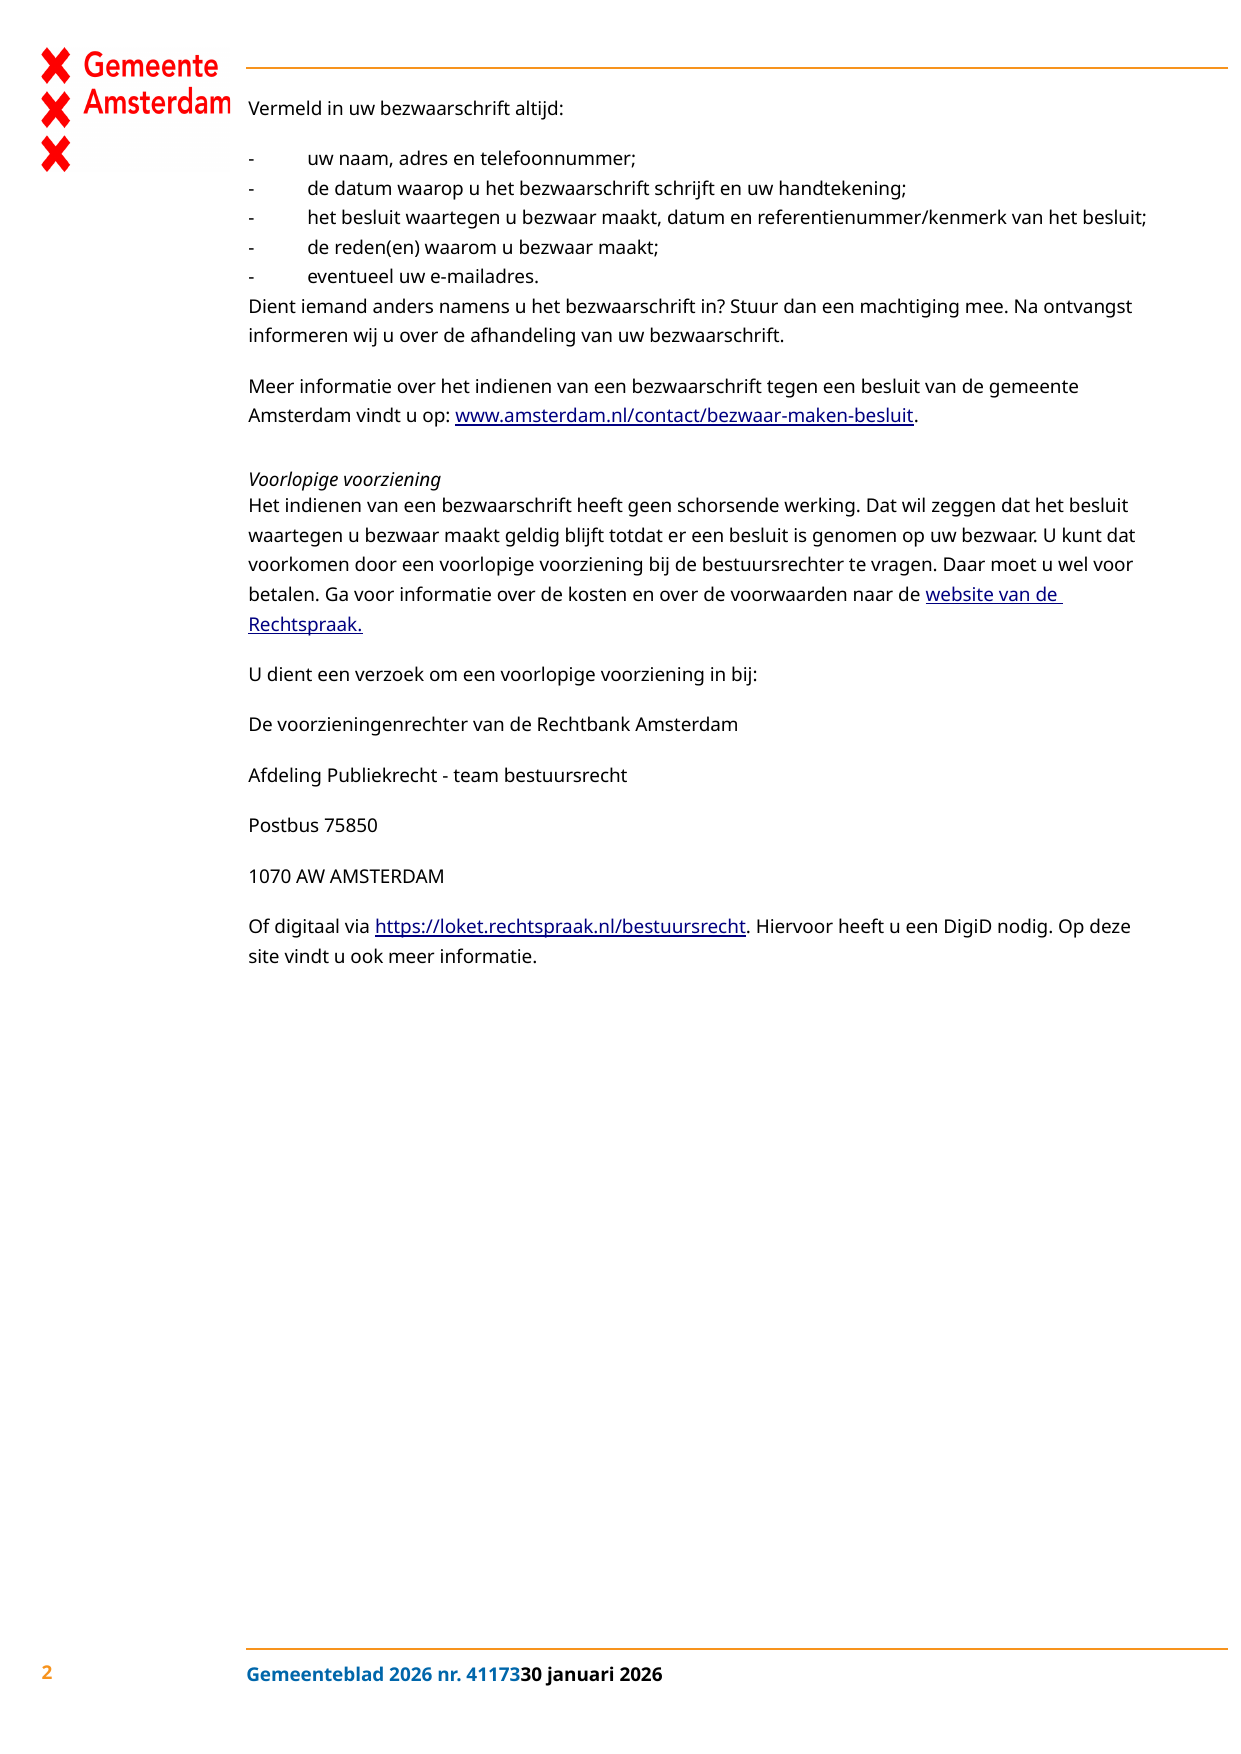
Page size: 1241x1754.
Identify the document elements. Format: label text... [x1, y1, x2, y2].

text De voorzieningenrechter van de Rechtbank Amsterdam [248, 712, 1152, 737]
text Het indienen van een bezwaarschrift heeft geen schorsende werking. Dat wil zeggen dat het besluit waartegen u bezwaar maakt geldig blijft totdat er een besluit is genomen op uw bezwaar. U kunt dat voorkomen door een voorlopige voorziening bij de bestuursrechter te vragen. Daar moet u wel voor betalen. Ga voor informatie over de kosten en over de voorwaarden naar de website van de Rechtspraak. [248, 492, 1152, 636]
list het besluit waartegen u bezwaar maakt, datum en referentienummer/kenmerk van het besluit; [248, 204, 1152, 230]
list de datum waarop u het bezwaarschrift schrijft en uw handtekening; [248, 175, 1152, 201]
list uw naam, adres en telefoonnummer; [248, 145, 1152, 171]
picture [41, 47, 231, 172]
list de reden(en) waarom u bezwaar maakt; [248, 234, 1152, 260]
text Postbus 75850 [248, 812, 1152, 838]
list eventueel uw e-mailadres. [248, 263, 1152, 289]
text Dient iemand anders namens u het bezwaarschrift in? Stuur dan een machtiging mee. Na ontvangst informeren wij u over de afhandeling van uw bezwaarschrift. [248, 293, 1152, 348]
text Vermeld in uw bezwaarschrift altijd: [248, 95, 1152, 121]
text Meer informatie over het indienen van een bezwaarschrift tegen een besluit van de gemeente Amsterdam vindt u op: www.amsterdam.nl/contact/bezwaar-maken-besluit. [248, 373, 1152, 428]
text U dient een verzoek om een voorlopige voorziening in bij: [248, 661, 1152, 687]
text Of digitaal via https://loket.rechtspraak.nl/bestuursrecht. Hiervoor heeft u een DigiD nodig. Op deze site vindt u ook meer informatie. [248, 913, 1152, 968]
text 1070 AW AMSTERDAM [248, 863, 1152, 888]
text Afdeling Publiekrecht - team bestuursrecht [248, 762, 1152, 788]
text Voorlopige voorziening [248, 467, 1152, 492]
